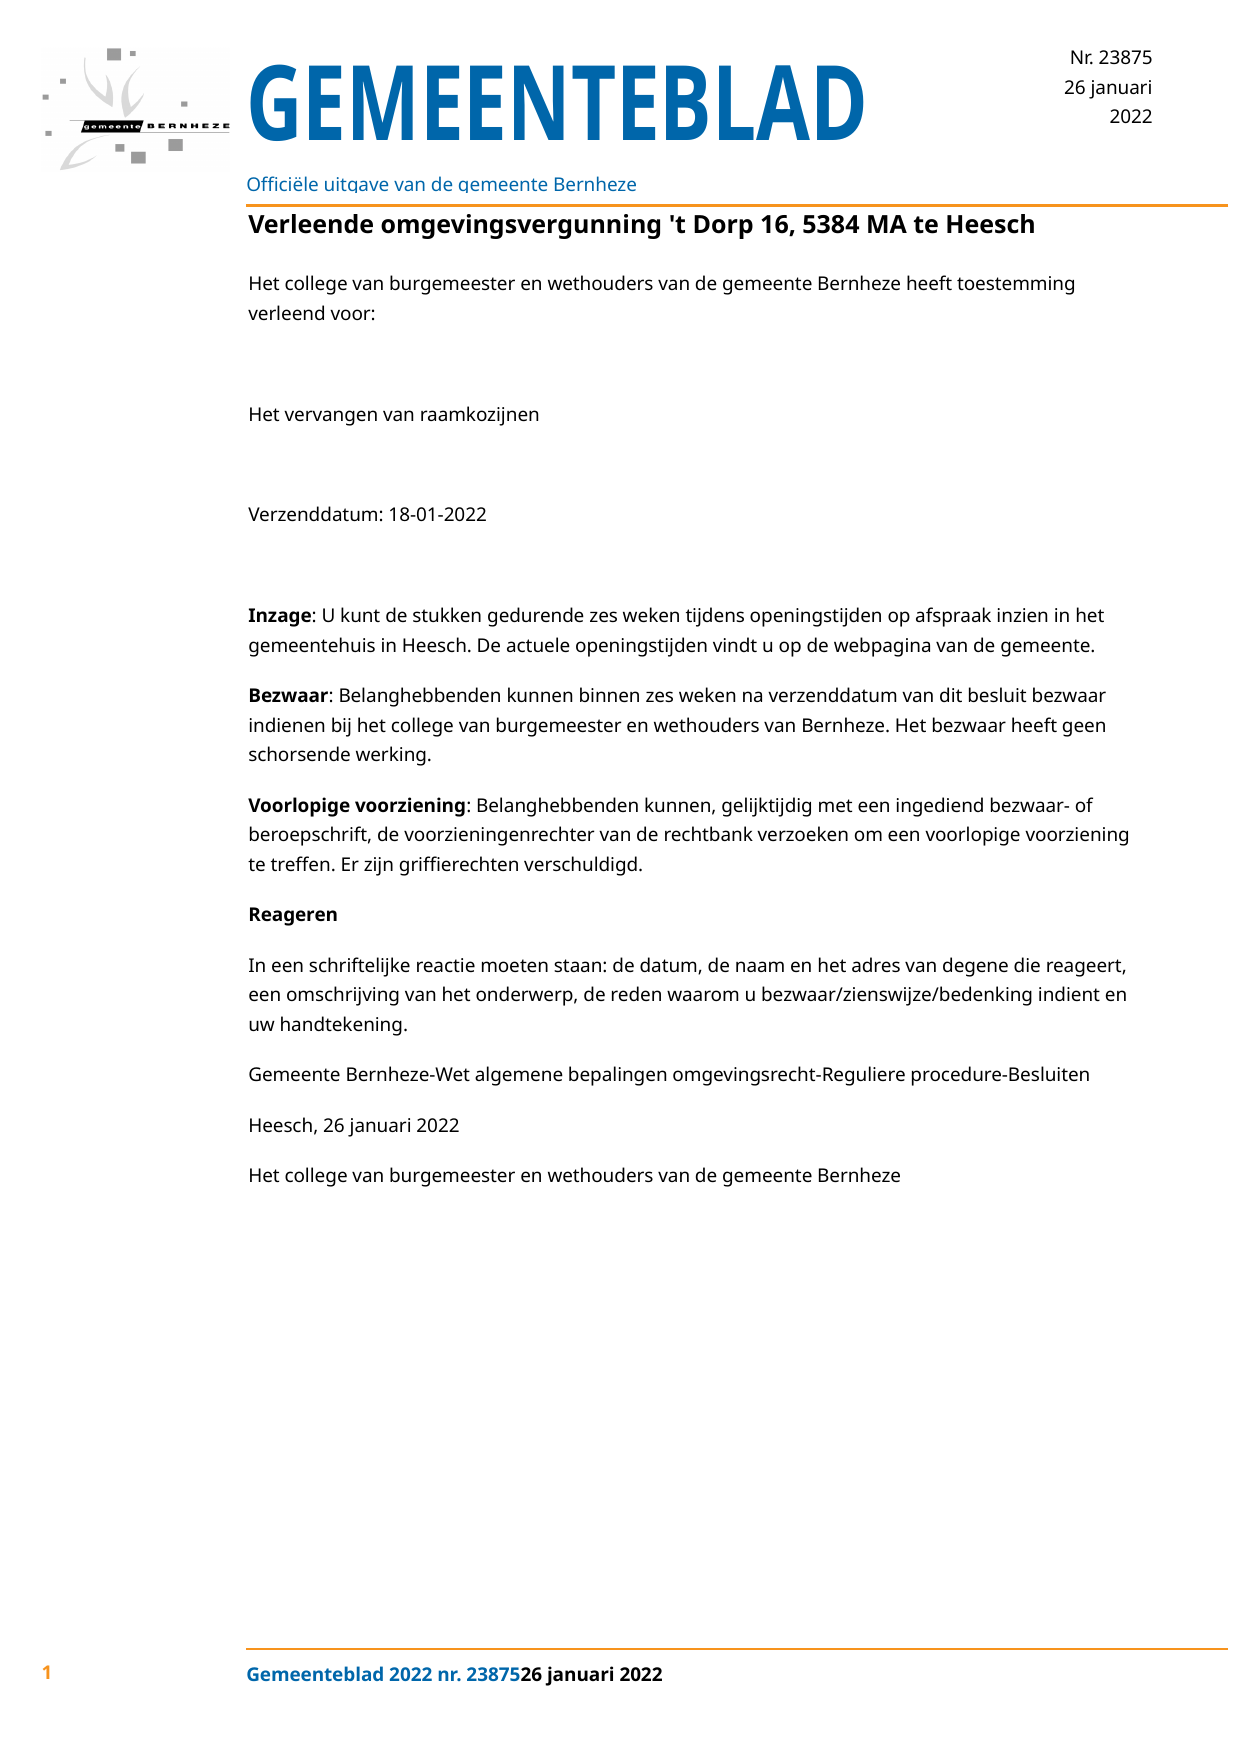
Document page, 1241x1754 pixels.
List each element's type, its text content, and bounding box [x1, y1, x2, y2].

text Verzenddatum: 18-01-2022 [248, 502, 1152, 527]
text Verleende omgevingsvergunning 't Dorp 16, 5384 MA te Heesch [248, 207, 1152, 241]
text Bezwaar: Belanghebbenden kunnen binnen zes weken na verzenddatum van dit besluit bezwaar indienen bij het college van burgemeester en wethouders van Bernheze. Het bezwaar heeft geen schorsende werking. [248, 682, 1152, 767]
text Voorlopige voorziening: Belanghebbenden kunnen, gelijktijdig met een ingediend bezwaar- of beroepschrift, de voorzieningenrechter van de rechtbank verzoeken om een voorlopige voorziening te treffen. Er zijn griffierechten verschuldigd. [248, 792, 1152, 877]
text Het college van burgemeester en wethouders van de gemeente Bernheze [248, 1162, 1152, 1188]
text Gemeente Bernheze-Wet algemene bepalingen omgevingsrecht-Reguliere procedure-Besluiten [248, 1062, 1152, 1087]
text Reageren [248, 902, 1152, 927]
text Het college van burgemeester en wethouders van de gemeente Bernheze heeft toestemming verleend voor: [248, 270, 1152, 326]
picture [41, 47, 231, 172]
text Het vervangen van raamkozijnen [248, 401, 1152, 426]
text In een schriftelijke reactie moeten staan: de datum, de naam en het adres van degene die reageert, een omschrijving van het onderwerp, de reden waarom u bezwaar/zienswijze/bedenking indient en uw handtekening. [248, 952, 1152, 1037]
text Heesch, 26 januari 2022 [248, 1112, 1152, 1138]
text Inzage: U kunt de stukken gedurende zes weken tijdens openingstijden op afspraak inzien in het gemeentehuis in Heesch. De actuele openingstijden vindt u op de webpagina van de gemeente. [248, 602, 1152, 658]
